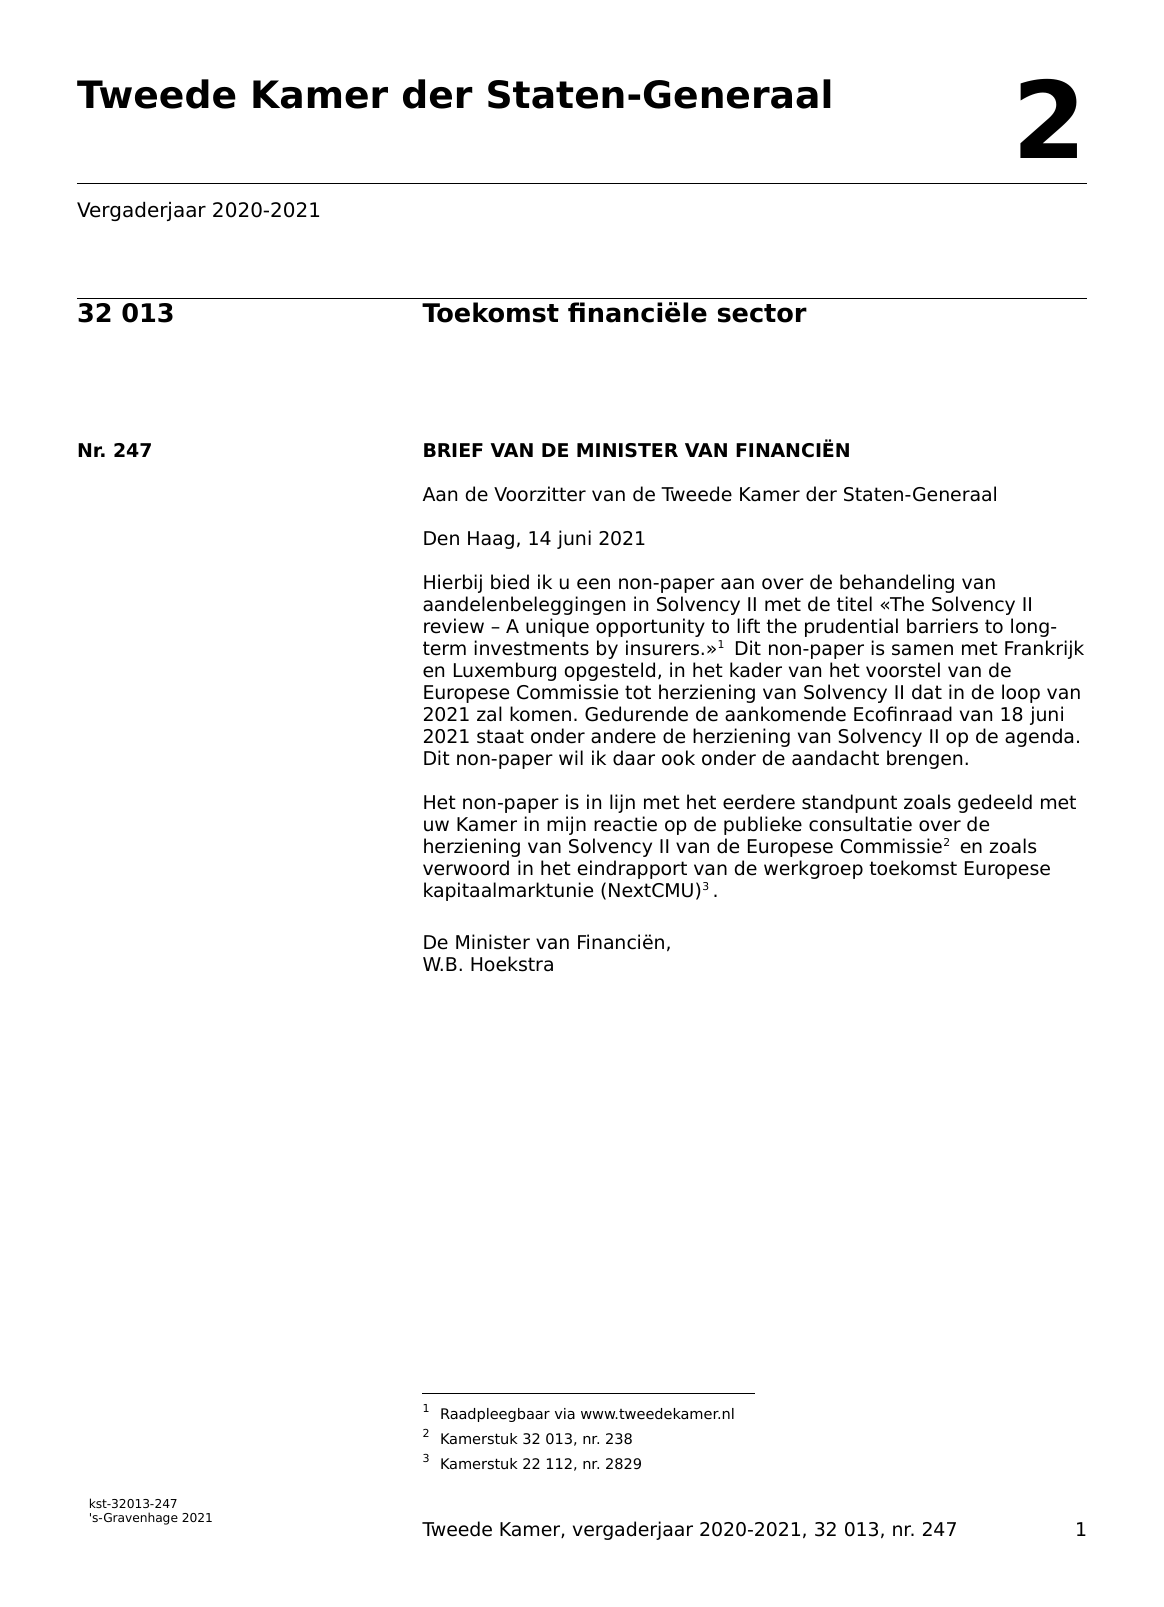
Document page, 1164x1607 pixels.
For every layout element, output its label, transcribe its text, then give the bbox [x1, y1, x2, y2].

subtitle 32 013 Toekomst financiële sector [77, 299, 1087, 329]
text Den Haag, 14 juni 2021 [422, 528, 1087, 550]
table_cell Vergaderjaar 2020-2021 [77, 184, 1087, 298]
text kst-32013-247 [88, 1497, 323, 1511]
text Aan de Voorzitter van de Tweede Kamer der Staten-Generaal [422, 484, 1087, 506]
table_header Tweede Kamer der Staten-Generaal [77, 59, 886, 183]
text 's-Gravenhage 2021 [88, 1511, 323, 1525]
text Kamerstuk 22 112, nr. 2829 [422, 1452, 1087, 1474]
text De Minister van Financiën, W.B. Hoekstra [422, 932, 1087, 976]
text Het non-paper is in lijn met het eerdere standpunt zoals gedeeld met uw Kamer in mijn reactie op de publieke consultatie over de herziening van Solvency II van de Europese Commissie en zoals verwoord in het eindrapport van de werkgroep toekomst Europese kapitaalmarktunie (NextCMU). [422, 792, 1087, 902]
text Hierbij bied ik u een non-paper aan over de behandeling van aandelenbeleggingen in Solvency II met de titel «The Solvency II review – A unique opportunity to lift the prudential barriers to long-term investments by insurers.» Dit non-paper is samen met Frankrijk en Luxemburg opgesteld, in het kader van het voorstel van de Europese Commissie tot herziening van Solvency II dat in de loop van 2021 zal komen. Gedurende de aankomende Ecofinraad van 18 juni 2021 staat onder andere de herziening van Solvency II op de agenda. Dit non-paper wil ik daar ook onder de aandacht brengen. [422, 572, 1087, 770]
subtitle Nr. 247 BRIEF VAN DE MINISTER VAN FINANCIËN [77, 440, 1087, 462]
table_header 2 [886, 59, 1087, 183]
text Raadpleegbaar via www.tweedekamer.nl [422, 1402, 1087, 1424]
text Kamerstuk 32 013, nr. 238 [422, 1427, 1087, 1449]
